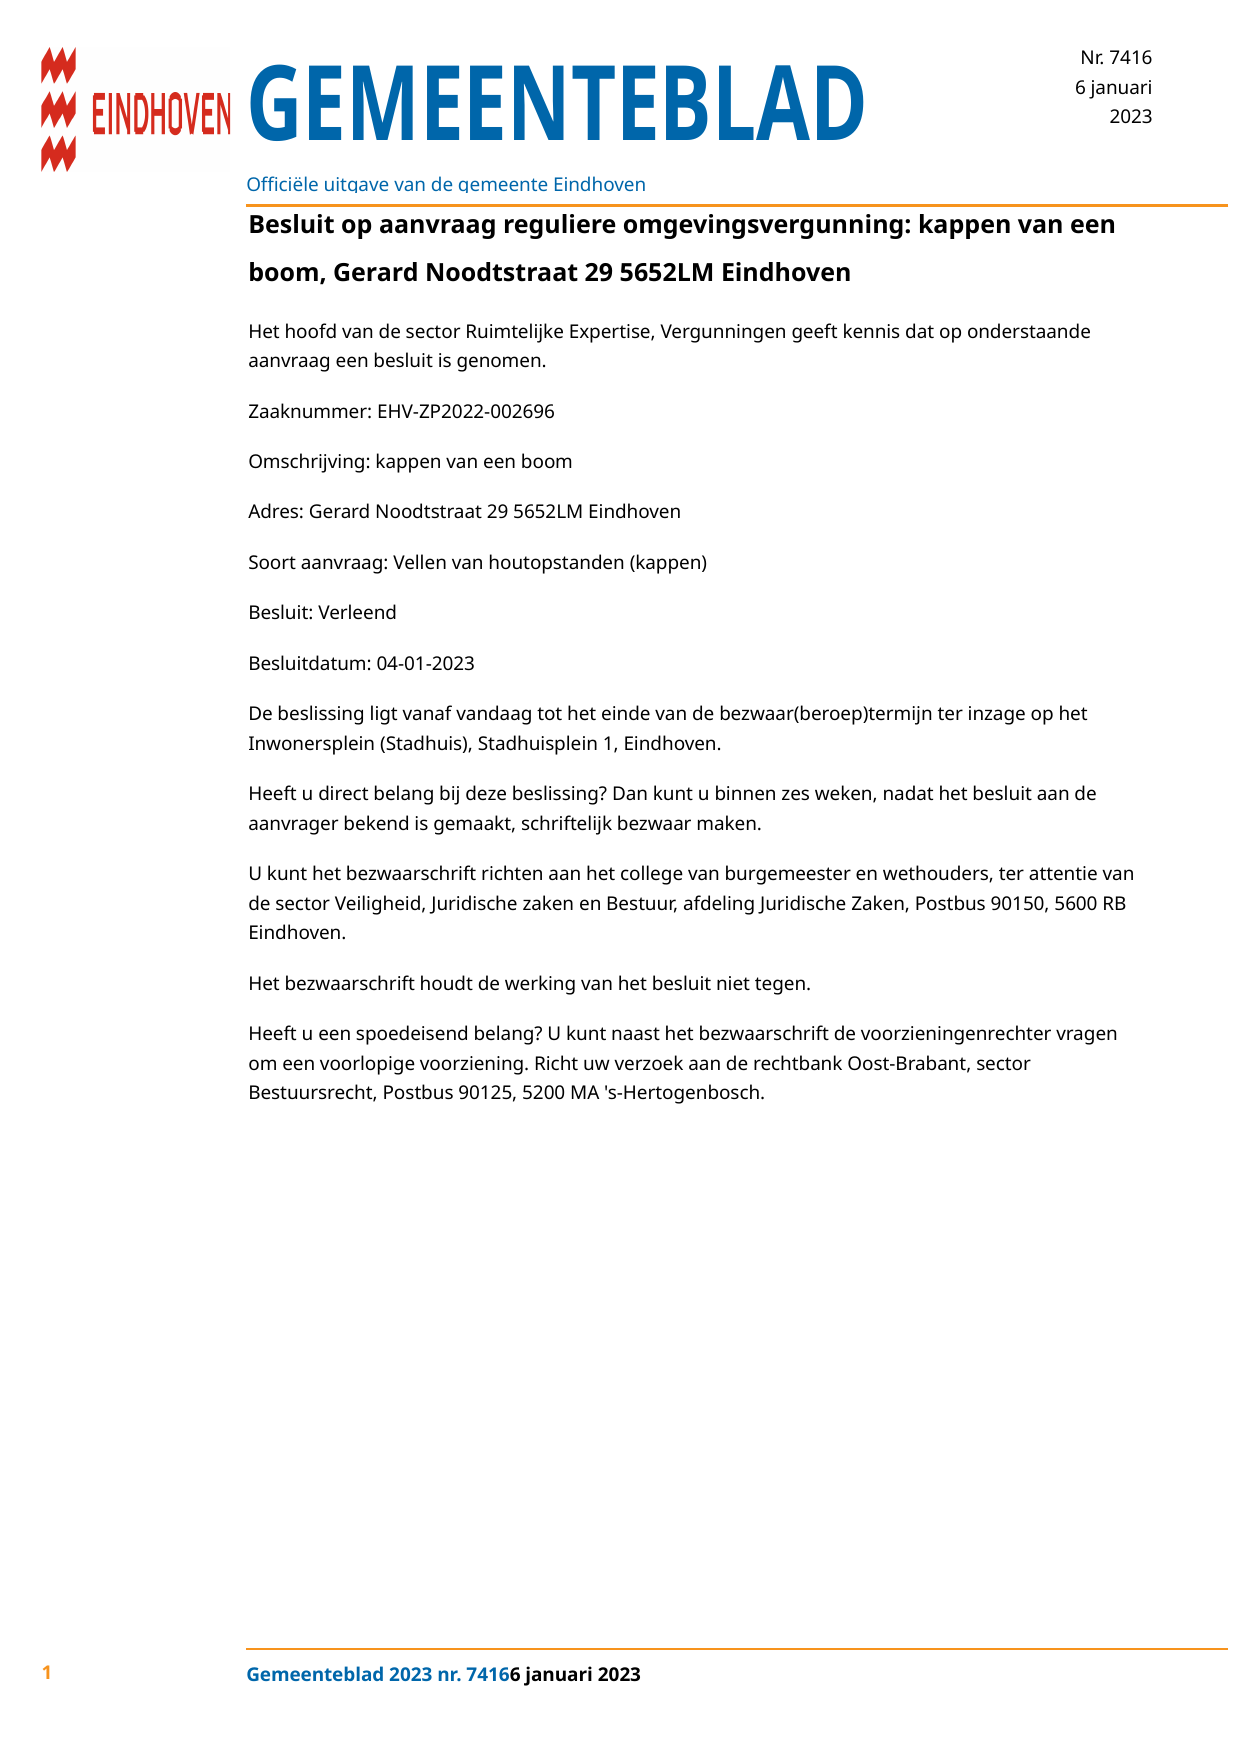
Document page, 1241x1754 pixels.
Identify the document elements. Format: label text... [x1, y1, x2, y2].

text Heeft u een spoedeisend belang? U kunt naast het bezwaarschrift de voorzieningenrechter vragen om een voorlopige voorziening. Richt uw verzoek aan de rechtbank Oost-Brabant, sector Bestuursrecht, Postbus 90125, 5200 MA 's-Hertogenbosch. [248, 1020, 1152, 1105]
text De beslissing ligt vanaf vandaag tot het einde van de bezwaar(beroep)termijn ter inzage op het Inwonersplein (Stadhuis), Stadhuisplein 1, Eindhoven. [248, 700, 1152, 756]
text Het bezwaarschrift houdt de werking van het besluit niet tegen. [248, 970, 1152, 996]
text U kunt het bezwaarschrift richten aan het college van burgemeester en wethouders, ter attentie van de sector Veiligheid, Juridische zaken en Bestuur, afdeling Juridische Zaken, Postbus 90150, 5600 RB Eindhoven. [248, 860, 1152, 945]
text Adres: Gerard Noodtstraat 29 5652LM Eindhoven [248, 499, 1152, 524]
picture [41, 47, 231, 172]
text Omschrijving: kappen van een boom [248, 448, 1152, 474]
text Besluit op aanvraag reguliere omgevingsvergunning: kappen van een boom, Gerard Noodtstraat 29 5652LM Eindhoven [248, 207, 1152, 288]
text Heeft u direct belang bij deze beslissing? Dan kunt u binnen zes weken, nadat het besluit aan de aanvrager bekend is gemaakt, schriftelijk bezwaar maken. [248, 780, 1152, 836]
text Besluitdatum: 04-01-2023 [248, 650, 1152, 676]
text Besluit: Verleend [248, 599, 1152, 625]
text Het hoofd van de sector Ruimtelijke Expertise, Vergunningen geeft kennis dat op onderstaande aanvraag een besluit is genomen. [248, 318, 1152, 373]
text Zaaknummer: EHV-ZP2022-002696 [248, 398, 1152, 424]
text Soort aanvraag: Vellen van houtopstanden (kappen) [248, 549, 1152, 575]
